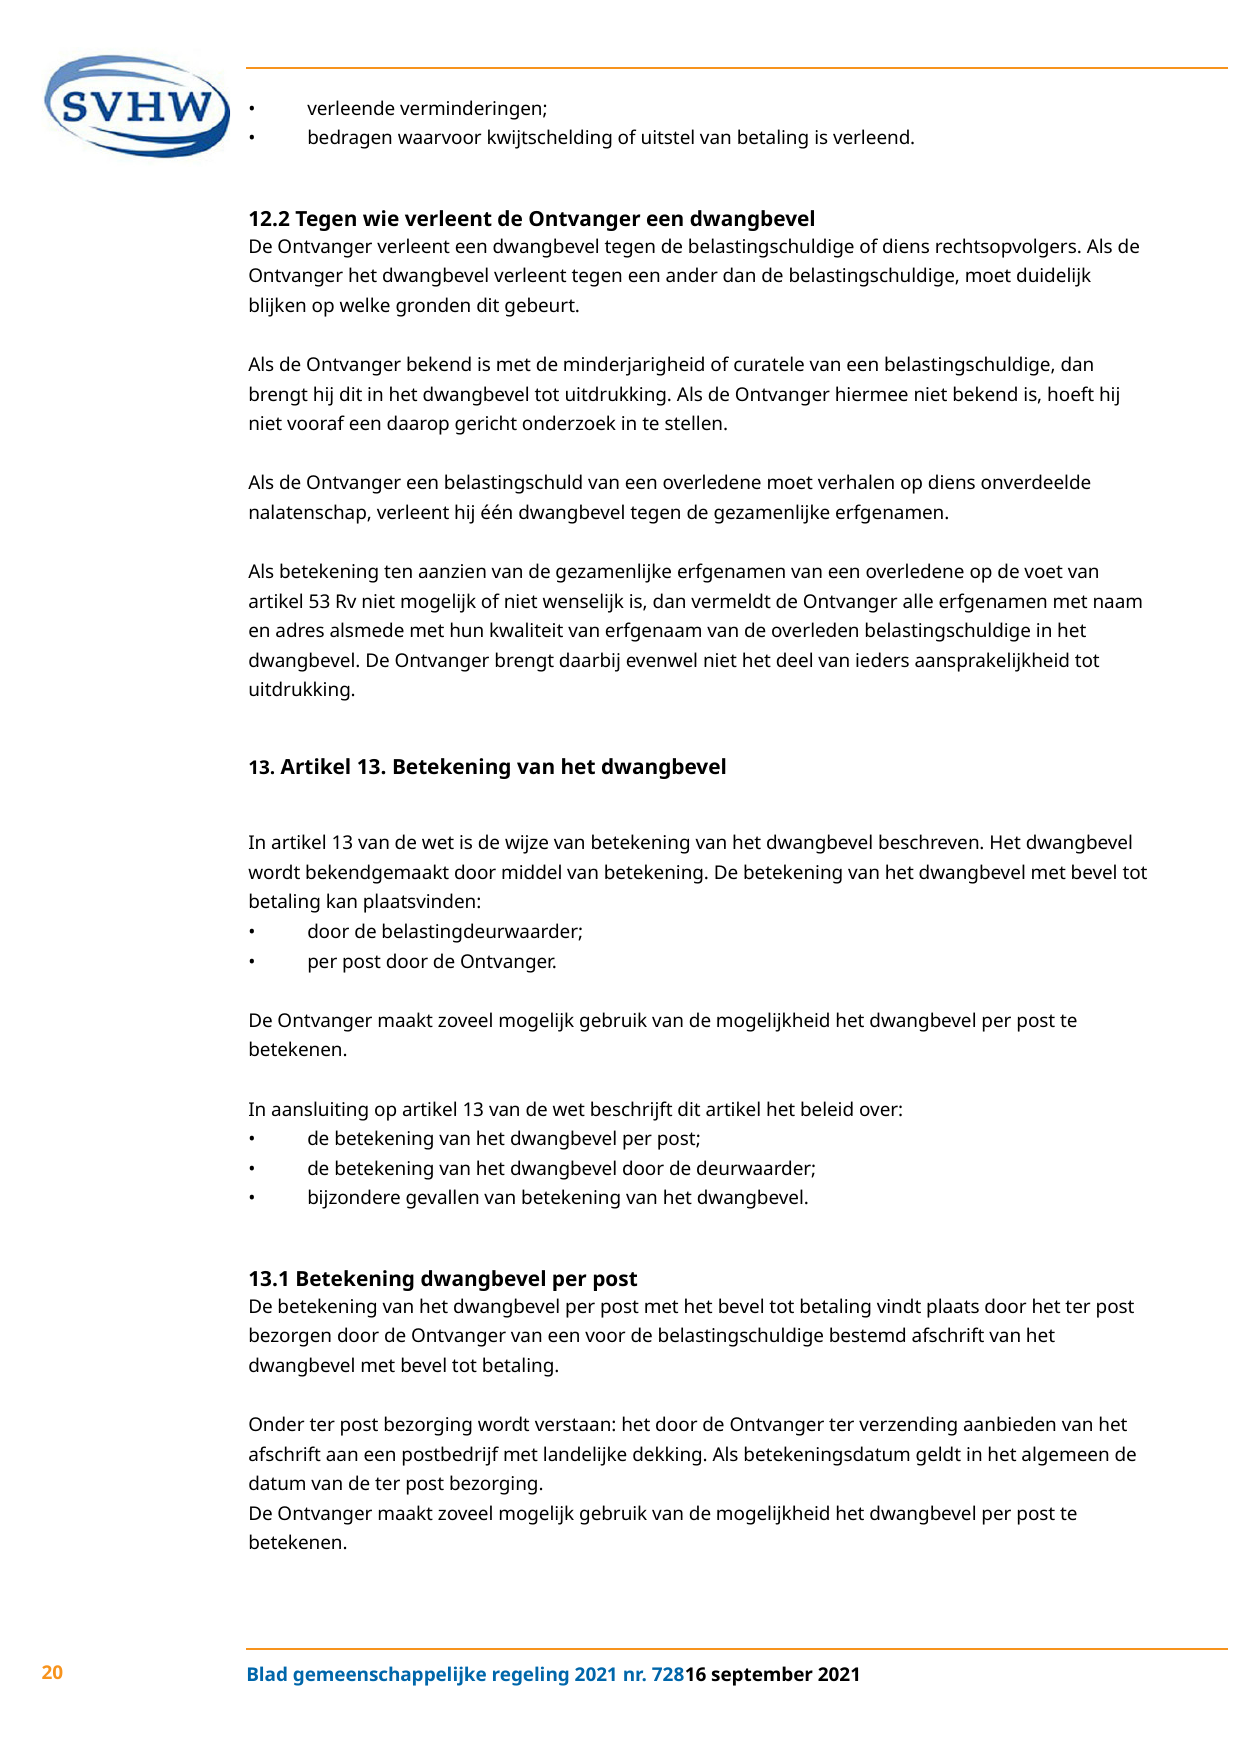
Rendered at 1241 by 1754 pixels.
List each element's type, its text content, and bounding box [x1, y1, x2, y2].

text Onder ter post bezorging wordt verstaan: het door de Ontvanger ter verzending aanbieden van het afschrift aan een postbedrijf met landelijke dekking. Als betekeningsdatum geldt in het algemeen de datum van de ter post bezorging. [248, 1411, 1152, 1496]
list de betekening van het dwangbevel door de deurwaarder; [248, 1155, 1152, 1181]
text Als betekening ten aanzien van de gezamenlijke erfgenamen van een overledene op de voet van artikel 53 Rv niet mogelijk of niet wenselijk is, dan vermeldt de Ontvanger alle erfgenamen met naam en adres alsmede met hun kwaliteit van erfgenaam van de overleden belastingschuldige in het dwangbevel. De Ontvanger brengt daarbij evenwel niet het deel van ieders aansprakelijkheid tot uitdrukking. [248, 558, 1152, 702]
text Als de Ontvanger een belastingschuld van een overledene moet verhalen op diens onverdeelde nalatenschap, verleent hij één dwangbevel tegen de gezamenlijke erfgenamen. [248, 469, 1152, 525]
text De Ontvanger maakt zoveel mogelijk gebruik van de mogelijkheid het dwangbevel per post te betekenen. [248, 1500, 1152, 1555]
text De Ontvanger verleent een dwangbevel tegen de belastingschuldige of diens rechtsopvolgers. Als de Ontvanger het dwangbevel verleent tegen een ander dan de belastingschuldige, moet duidelijk blijken op welke gronden dit gebeurt. [248, 233, 1152, 318]
list verleende verminderingen; [248, 95, 1152, 121]
text De Ontvanger maakt zoveel mogelijk gebruik van de mogelijkheid het dwangbevel per post te betekenen. [248, 1007, 1152, 1062]
text 13.1 Betekening dwangbevel per post [248, 1264, 1152, 1293]
picture [41, 47, 231, 172]
list de betekening van het dwangbevel per post; [248, 1125, 1152, 1151]
text In artikel 13 van de wet is de wijze van betekening van het dwangbevel beschreven. Het dwangbevel wordt bekendgemaakt door middel van betekening. De betekening van het dwangbevel met bevel tot betaling kan plaatsvinden: [248, 829, 1152, 914]
text Als de Ontvanger bekend is met de minderjarigheid of curatele van een belastingschuldige, dan brengt hij dit in het dwangbevel tot uitdrukking. Als de Ontvanger hiermee niet bekend is, hoeft hij niet vooraf een daarop gericht onderzoek in te stellen. [248, 351, 1152, 436]
list door de belastingdeurwaarder; [248, 918, 1152, 944]
list bijzondere gevallen van betekening van het dwangbevel. [248, 1184, 1152, 1210]
list bedragen waarvoor kwijtschelding of uitstel van betaling is verleend. [248, 124, 1152, 150]
text In aansluiting op artikel 13 van de wet beschrijft dit artikel het beleid over: [248, 1096, 1152, 1121]
list per post door de Ontvanger. [248, 948, 1152, 973]
text 12.2 Tegen wie verleent de Ontvanger een dwangbevel [248, 204, 1152, 233]
text 13. Artikel 13. Betekening van het dwangbevel [248, 752, 1152, 780]
text De betekening van het dwangbevel per post met het bevel tot betaling vindt plaats door het ter post bezorgen door de Ontvanger van een voor de belastingschuldige bestemd afschrift van het dwangbevel met bevel tot betaling. [248, 1293, 1152, 1378]
